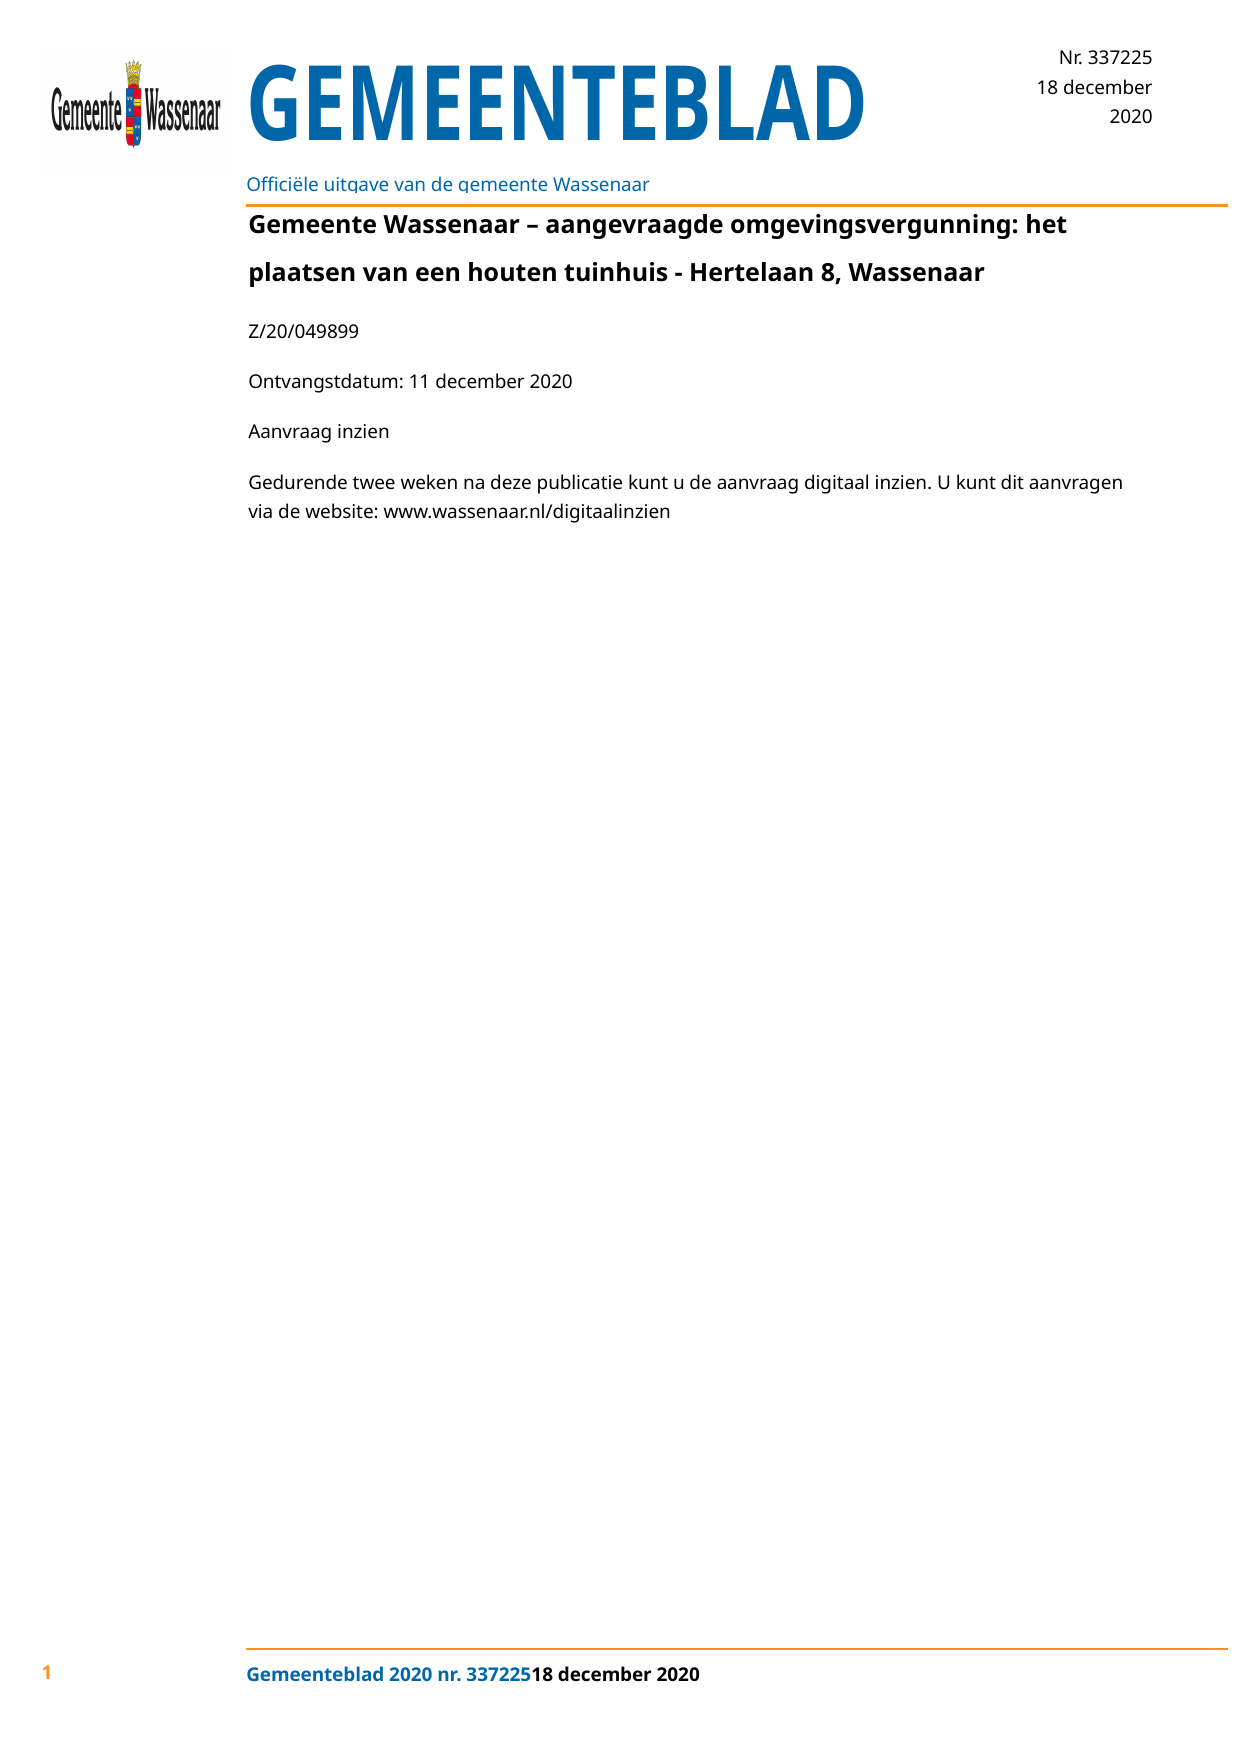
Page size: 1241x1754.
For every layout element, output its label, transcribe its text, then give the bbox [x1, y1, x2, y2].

text Z/20/049899 [248, 318, 1152, 344]
text Aanvraag inzien [248, 419, 1152, 444]
text Gedurende twee weken na deze publicatie kunt u de aanvraag digitaal inzien. U kunt dit aanvragen via de website: www.wassenaar.nl/digitaalinzien [248, 469, 1152, 524]
text Gemeente Wassenaar – aangevraagde omgevingsvergunning: het plaatsen van een houten tuinhuis - Hertelaan 8, Wassenaar [248, 207, 1152, 288]
picture [41, 47, 231, 172]
text Ontvangstdatum: 11 december 2020 [248, 368, 1152, 394]
